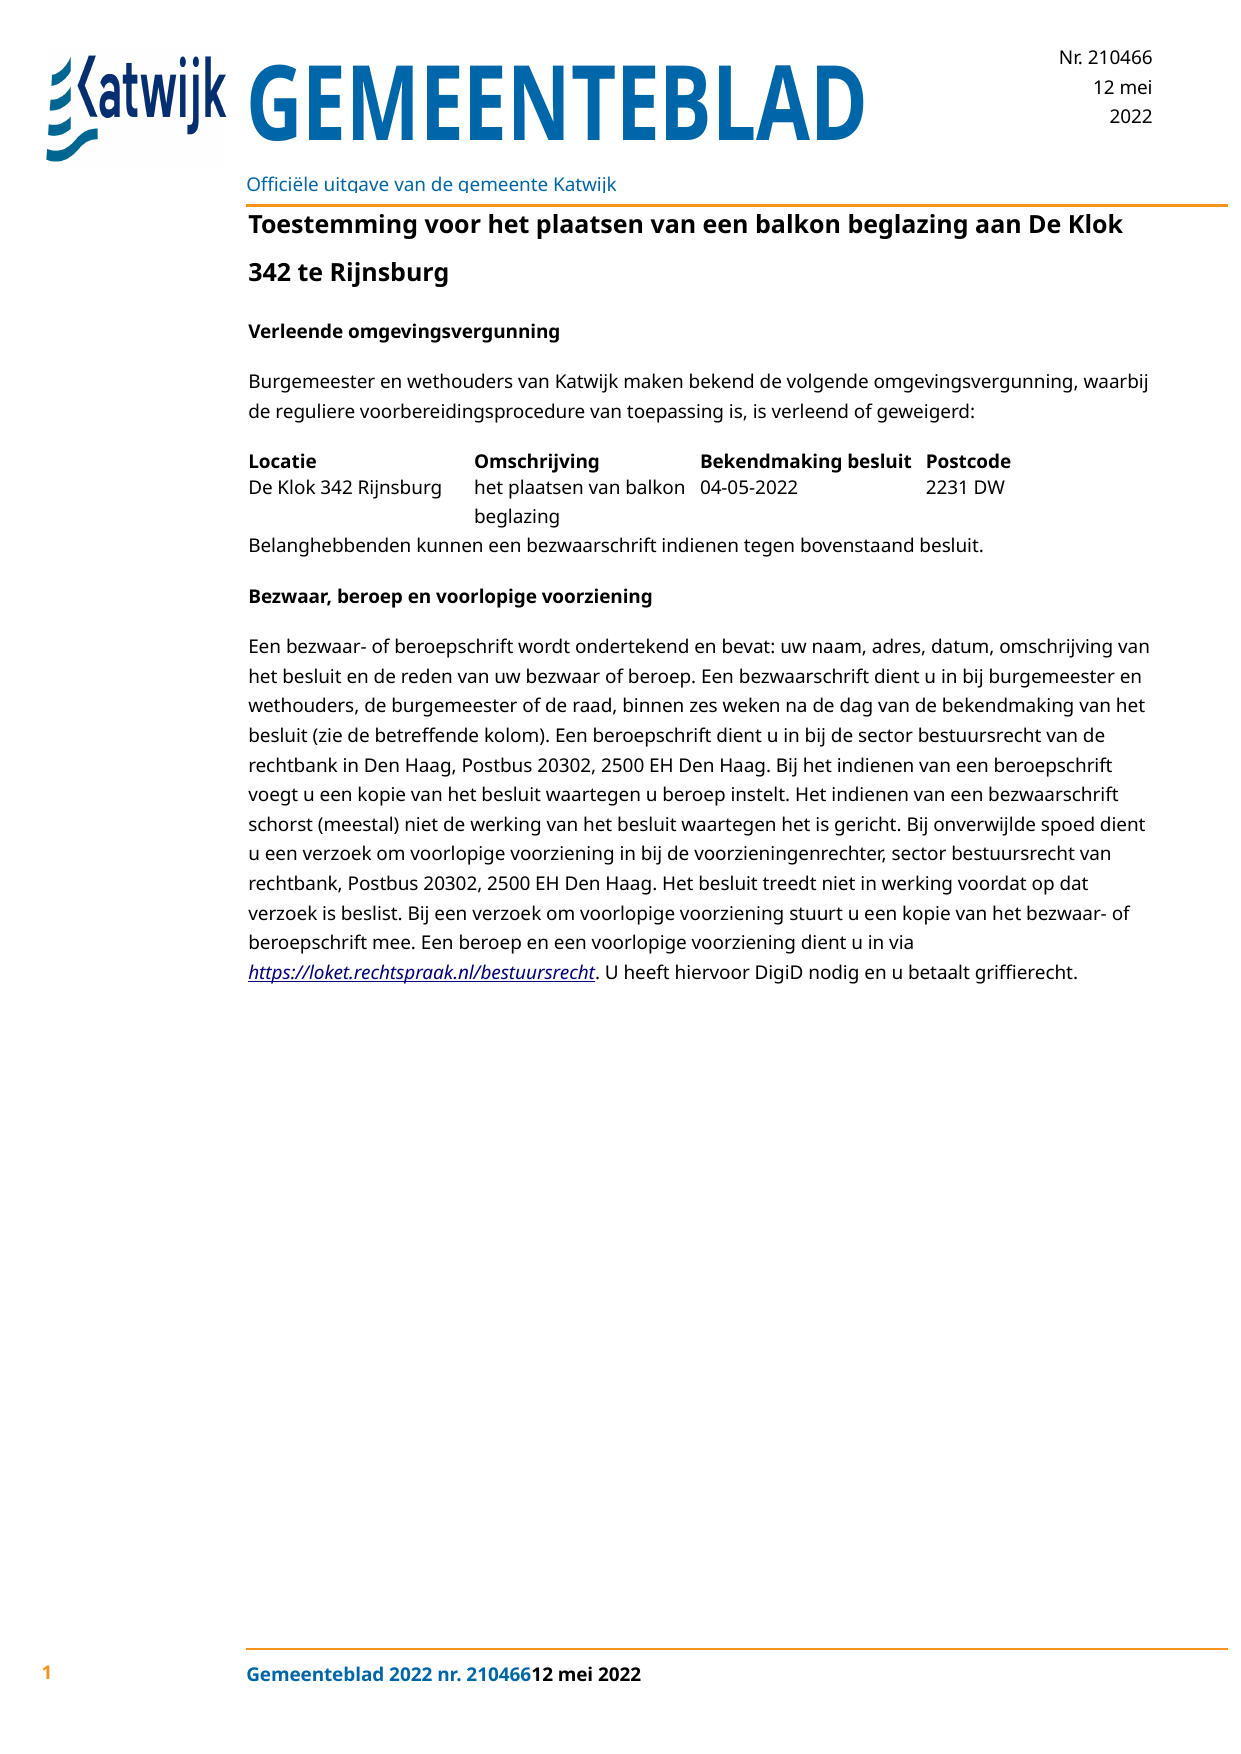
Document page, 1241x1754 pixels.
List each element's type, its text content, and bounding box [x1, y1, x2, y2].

table_header Locatie [248, 449, 474, 474]
picture [41, 47, 231, 172]
table_header Omschrijving [474, 449, 700, 474]
text Toestemming voor het plaatsen van een balkon beglazing aan De Klok 342 te Rijnsburg [248, 207, 1152, 288]
text Verleende omgevingsvergunning [248, 318, 1152, 344]
text Een bezwaar- of beroepschrift wordt ondertekend en bevat: uw naam, adres, datum, omschrijving van het besluit en de reden van uw bezwaar of beroep. Een bezwaarschrift dient u in bij burgemeester en wethouders, de burgemeester of de raad, binnen zes weken na de dag van de bekendmaking van het besluit (zie de betreffende kolom). Een beroepschrift dient u in bij de sector bestuursrecht van de rechtbank in Den Haag, Postbus 20302, 2500 EH Den Haag. Bij het indienen van een beroepschrift voegt u een kopie van het besluit waartegen u beroep instelt. Het indienen van een bezwaarschrift schorst (meestal) niet de werking van het besluit waartegen het is gericht. Bij onverwijlde spoed dient u een verzoek om voorlopige voorziening in bij de voorzieningenrechter, sector bestuursrecht van rechtbank, Postbus 20302, 2500 EH Den Haag. Het besluit treedt niet in werking voordat op dat verzoek is beslist. Bij een verzoek om voorlopige voorziening stuurt u een kopie van het bezwaar- of beroepschrift mee. Een beroep en een voorlopige voorziening dient u in via https://loket.rechtspraak.nl/bestuursrecht. U heeft hiervoor DigiD nodig en u betaalt griffierecht. [248, 633, 1152, 985]
table_cell het plaatsen van balkon beglazing [474, 474, 700, 529]
table_cell 2231 DW [926, 474, 1152, 529]
text Burgemeester en wethouders van Katwijk maken bekend de volgende omgevingsvergunning, waarbij de reguliere voorbereidingsprocedure van toepassing is, is verleend of geweigerd: [248, 368, 1152, 424]
table_cell De Klok 342 Rijnsburg [248, 474, 474, 529]
table_header Postcode [926, 449, 1152, 474]
table_cell 04-05-2022 [700, 474, 926, 529]
table_header Bekendmaking besluit [700, 449, 926, 474]
text Bezwaar, beroep en voorlopige voorziening [248, 583, 1152, 609]
text Belanghebbenden kunnen een bezwaarschrift indienen tegen bovenstaand besluit. [248, 533, 1152, 558]
